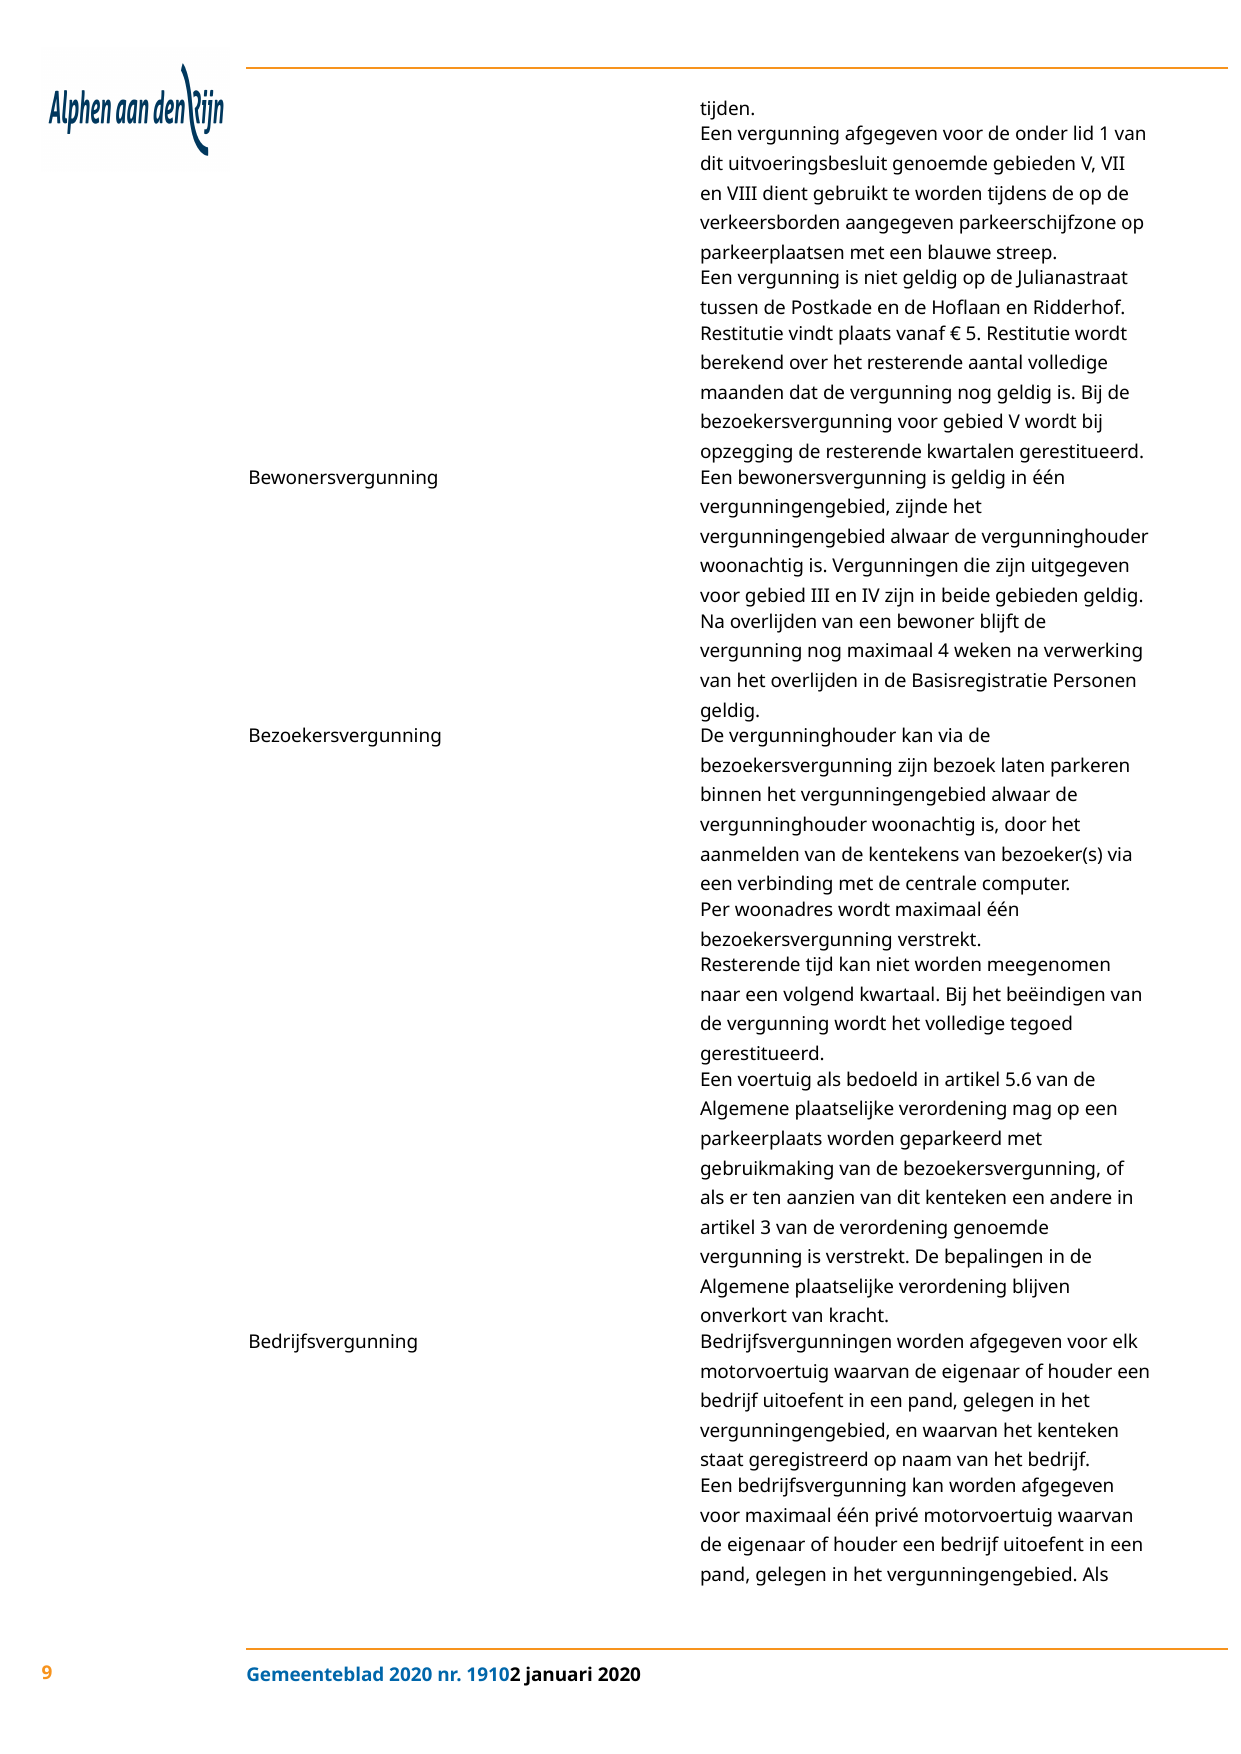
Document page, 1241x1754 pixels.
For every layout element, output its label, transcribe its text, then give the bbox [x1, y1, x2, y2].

table_cell Een vergunning is niet geldig op de Julianastraat tussen de Postkade en de Hoflaan en Ridderhof. [700, 265, 1152, 320]
table_cell Bewonersvergunning [248, 464, 700, 608]
table_cell [248, 1066, 700, 1328]
table_cell tijden. [700, 95, 1152, 121]
table_cell [248, 608, 700, 722]
table_cell Een bedrijfsvergunning kan worden afgegeven voor maximaal één privé motorvoertuig waarvan de eigenaar of houder een bedrijf uitoefent in een pand, gelegen in het vergunningengebied. Als [700, 1473, 1152, 1587]
table_cell [248, 121, 700, 264]
table_cell Bezoekersvergunning [248, 723, 700, 896]
table_cell Bedrijfsvergunning [248, 1328, 700, 1472]
table_cell Na overlijden van een bewoner blijft de vergunning nog maximaal 4 weken na verwerking van het overlijden in de Basisregistratie Personen geldig. [700, 608, 1152, 722]
table_cell Een voertuig als bedoeld in artikel 5.6 van de Algemene plaat­selijke verordening mag op een parkeerplaats worden geparkeerd met gebruikmaking van de bezoekersvergunning, of als er ten aanzien van dit kenteken een andere in artikel 3 van de verordening genoemde vergunning is verstrekt. De bepalingen in de Algeme­ne plaatselijke verordening blijven onverkort van kracht. [700, 1066, 1152, 1328]
table_cell [248, 1473, 700, 1587]
picture [41, 47, 231, 172]
table_cell Per woonadres wordt maximaal één bezoekersvergunning verstrekt. [700, 896, 1152, 951]
table_cell Een vergunning afgegeven voor de onder lid 1 van dit uitvoeringsbesluit genoemde gebieden V, VII en VIII dient gebruikt te worden tijdens de op de verkeersborden aangegeven parkeerschijfzone op parkeerplaatsen met een blauwe streep. [700, 121, 1152, 264]
table_cell Resterende tijd kan niet worden meegenomen naar een volgend kwartaal. Bij het beëindigen van de vergunning wordt het volledige tegoed gerestitueerd. [700, 951, 1152, 1066]
table_cell [248, 951, 700, 1066]
table_cell Bedrijfsvergunningen worden afgegeven voor elk motorvoertuig waarvan de eigenaar of houder een bedrijf uitoefent in een pand, gelegen in het vergunningengebied, en waarvan het kenteken staat geregistreerd op naam van het bedrijf. [700, 1328, 1152, 1472]
table_cell Een bewonersvergunning is geldig in één vergunningengebied, zijnde het vergunningengebied alwaar de vergunninghouder woonach­tig is. Vergunningen die zijn uitgegeven voor gebied III en IV zijn in beide gebieden geldig. [700, 464, 1152, 608]
table_cell De vergunninghouder kan via de bezoekersvergunning zijn bezoek laten parkeren binnen het vergunningengebied alwaar de vergunninghouder woonachtig is, door het aanmelden van de kentekens van bezoeker(s) via een verbinding met de centrale computer. [700, 723, 1152, 896]
table_cell [248, 95, 700, 121]
table_cell [248, 320, 700, 464]
table_cell [248, 896, 700, 951]
table_cell [248, 265, 700, 320]
table_cell Restitutie vindt plaats vanaf € 5. Restitutie wordt berekend over het resterende aantal volledige maanden dat de vergunning nog geldig is. Bij de bezoekersvergunning voor gebied V wordt bij opzegging de resterende kwartalen gerestitueerd. [700, 320, 1152, 464]
